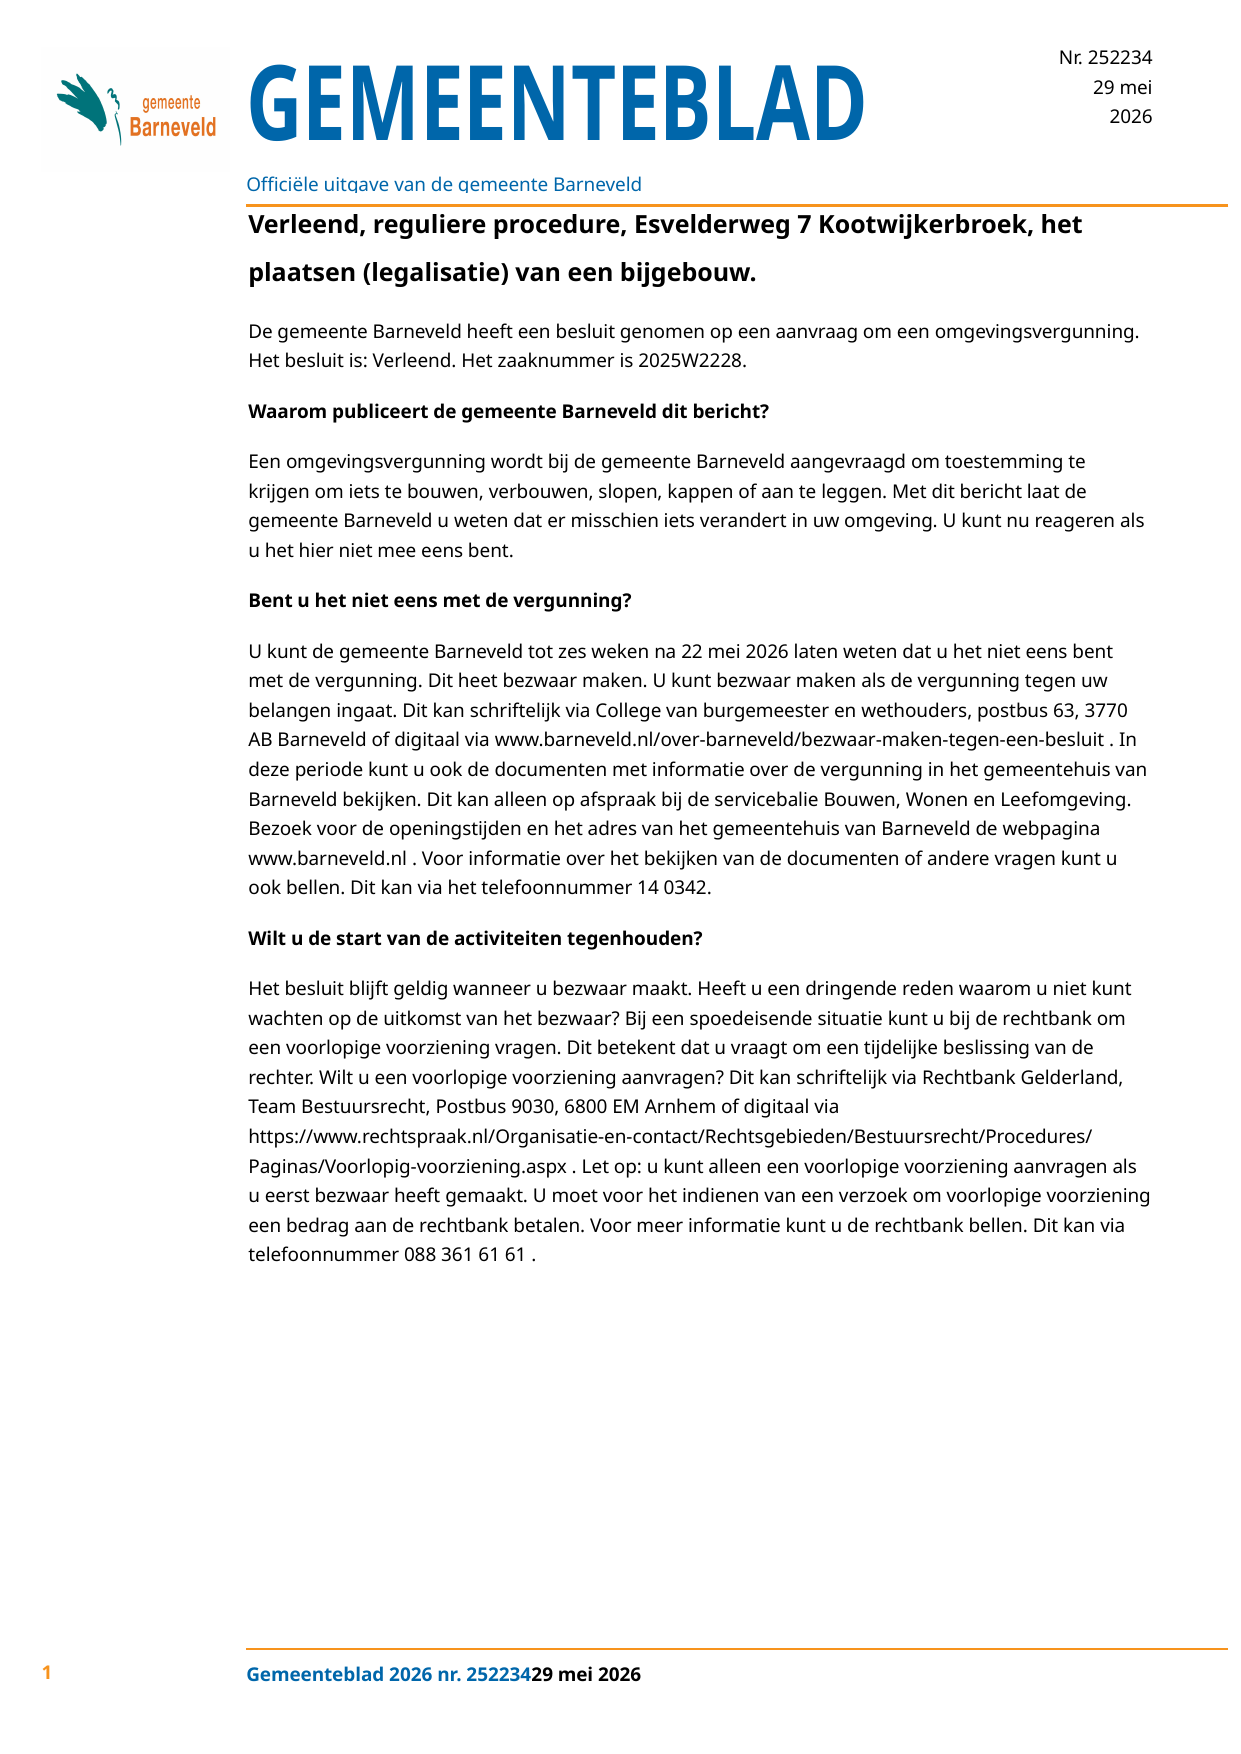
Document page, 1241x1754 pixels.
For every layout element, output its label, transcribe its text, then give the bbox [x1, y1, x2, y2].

text Bent u het niet eens met de vergunning? [248, 587, 1152, 613]
text Een omgevingsvergunning wordt bij de gemeente Barneveld aangevraagd om toestemming te krijgen om iets te bouwen, verbouwen, slopen, kappen of aan te leggen. Met dit bericht laat de gemeente Barneveld u weten dat er misschien iets verandert in uw omgeving. U kunt nu reageren als u het hier niet mee eens bent. [248, 448, 1152, 563]
text U kunt de gemeente Barneveld tot zes weken na 22 mei 2026 laten weten dat u het niet eens bent met de vergunning. Dit heet bezwaar maken. U kunt bezwaar maken als de vergunning tegen uw belangen ingaat. Dit kan schriftelijk via College van burgemeester en wethouders, postbus 63, 3770 AB Barneveld of digitaal via www.barneveld.nl/over-barneveld/bezwaar-maken-tegen-een-besluit . In deze periode kunt u ook de documenten met informatie over de vergunning in het gemeentehuis van Barneveld bekijken. Dit kan alleen op afspraak bij de servicebalie Bouwen, Wonen en Leefomgeving. Bezoek voor de openingstijden en het adres van het gemeentehuis van Barneveld de webpagina www.barneveld.nl . Voor informatie over het bekijken van de documenten of andere vragen kunt u ook bellen. Dit kan via het telefoonnummer 14 0342. [248, 638, 1152, 900]
text Het besluit blijft geldig wanneer u bezwaar maakt. Heeft u een dringende reden waarom u niet kunt wachten op de uitkomst van het bezwaar? Bij een spoedeisende situatie kunt u bij de rechtbank om een voorlopige voorziening vragen. Dit betekent dat u vraagt om een tijdelijke beslissing van de rechter. Wilt u een voorlopige voorziening aanvragen? Dit kan schriftelijk via Rechtbank Gelderland, Team Bestuursrecht, Postbus 9030, 6800 EM Arnhem of digitaal via https://www.rechtspraak.nl/Organisatie-en-contact/Rechtsgebieden/Bestuursrecht/Procedures/Paginas/Voorlopig-voorziening.aspx . Let op: u kunt alleen een voorlopige voorziening aanvragen als u eerst bezwaar heeft gemaakt. U moet voor het indienen van een verzoek om voorlopige voorziening een bedrag aan de rechtbank betalen. Voor meer informatie kunt u de rechtbank bellen. Dit kan via telefoonnummer 088 361 61 61 . [248, 975, 1152, 1267]
text Verleend, reguliere procedure, Esvelderweg 7 Kootwijkerbroek, het plaatsen (legalisatie) van een bijgebouw. [248, 207, 1152, 288]
text De gemeente Barneveld heeft een besluit genomen op een aanvraag om een omgevingsvergunning. Het besluit is: Verleend. Het zaaknummer is 2025W2228. [248, 318, 1152, 373]
text Wilt u de start van de activiteiten tegenhouden? [248, 925, 1152, 951]
text Waarom publiceert de gemeente Barneveld dit bericht? [248, 398, 1152, 424]
picture [41, 47, 231, 172]
